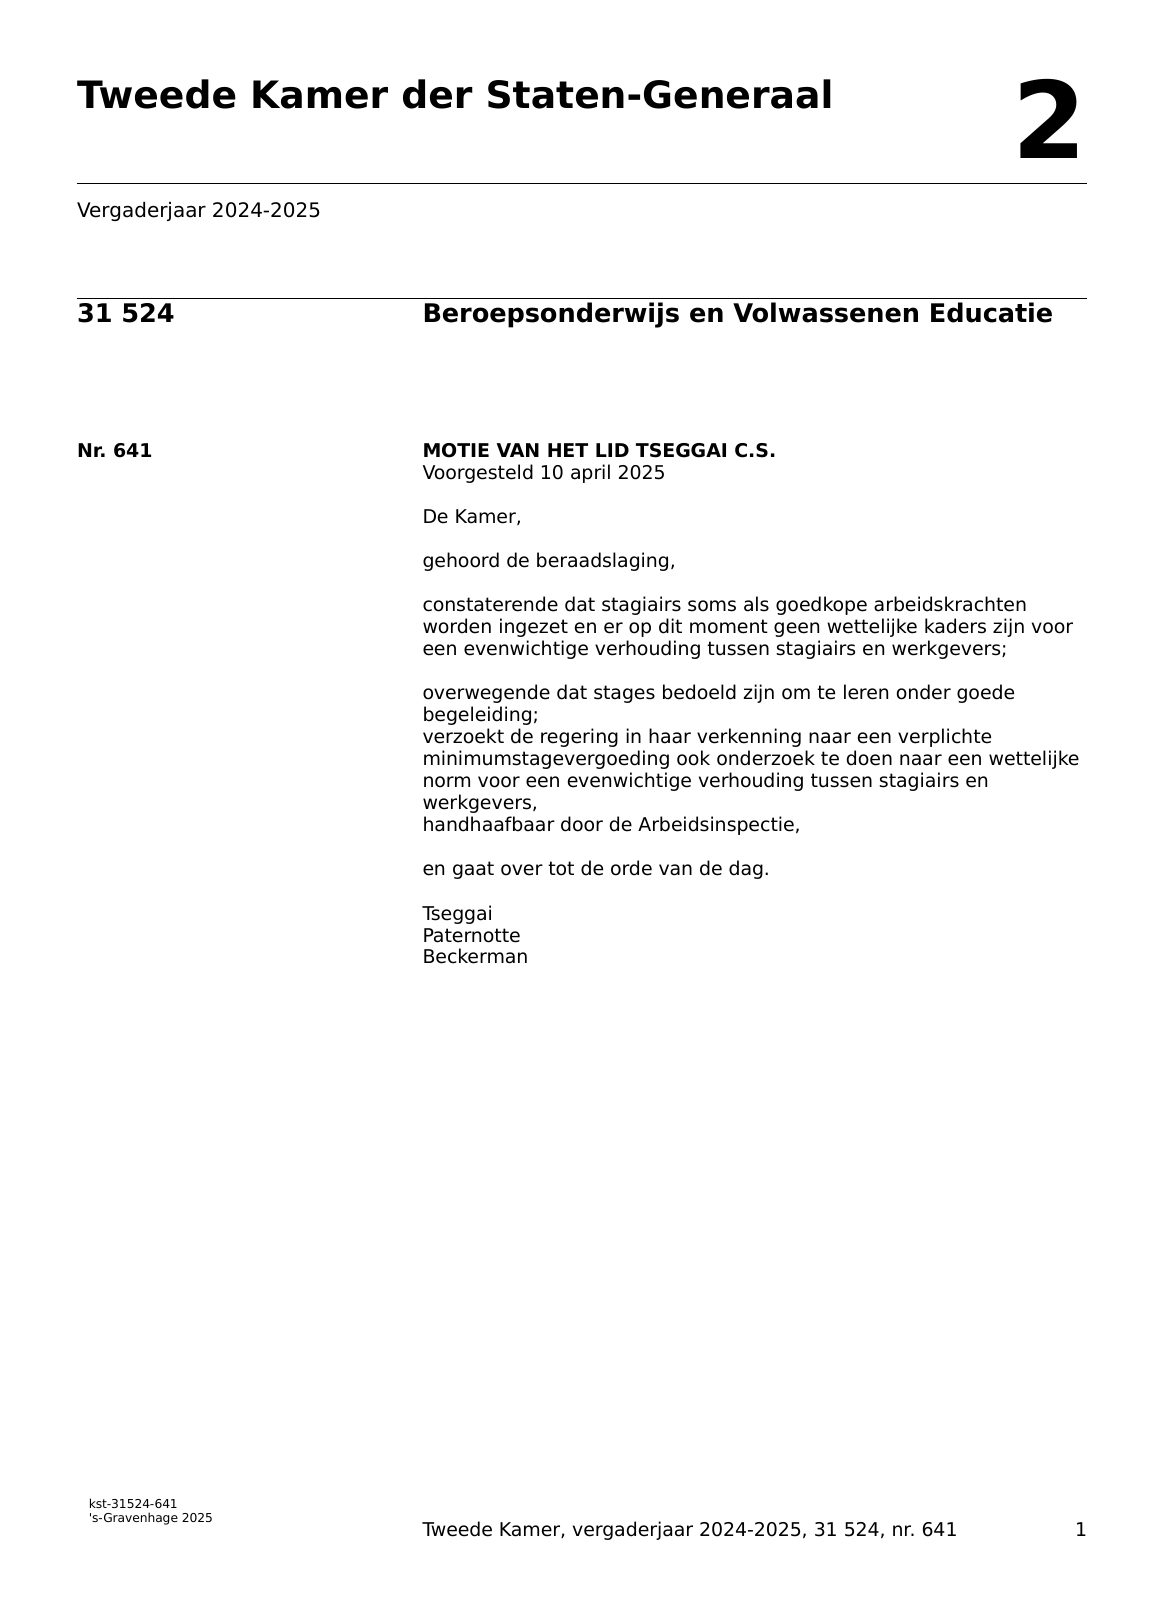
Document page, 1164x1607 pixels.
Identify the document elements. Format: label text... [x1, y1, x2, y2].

table_header 2 [886, 59, 1087, 183]
table_header Tweede Kamer der Staten-Generaal [77, 59, 886, 183]
text Paternotte [422, 924, 1087, 946]
text en gaat over tot de orde van de dag. [422, 858, 1087, 880]
text Beckerman [422, 946, 1087, 968]
table_cell Vergaderjaar 2024-2025 [77, 184, 1087, 298]
text De Kamer, [422, 506, 1087, 528]
text kst-31524-641 [88, 1497, 323, 1511]
text 's-Gravenhage 2025 [88, 1511, 323, 1525]
text constaterende dat stagiairs soms als goedkope arbeidskrachten worden ingezet en er op dit moment geen wettelijke kaders zijn voor een evenwichtige verhouding tussen stagiairs en werkgevers; [422, 594, 1087, 660]
text overwegende dat stages bedoeld zijn om te leren onder goede begeleiding; [422, 682, 1087, 726]
text handhaafbaar door de Arbeidsinspectie, [422, 814, 1087, 836]
text gehoord de beraadslaging, [422, 550, 1087, 572]
text Voorgesteld 10 april 2025 [422, 462, 1087, 484]
subtitle Nr. 641 MOTIE VAN HET LID TSEGGAI C.S. [77, 440, 1087, 462]
subtitle 31 524 Beroepsonderwijs en Volwassenen Educatie [77, 299, 1087, 329]
text verzoekt de regering in haar verkenning naar een verplichte minimumstagevergoeding ook onderzoek te doen naar een wettelijke norm voor een evenwichtige verhouding tussen stagiairs en werkgevers, [422, 726, 1087, 814]
text Tseggai [422, 902, 1087, 924]
